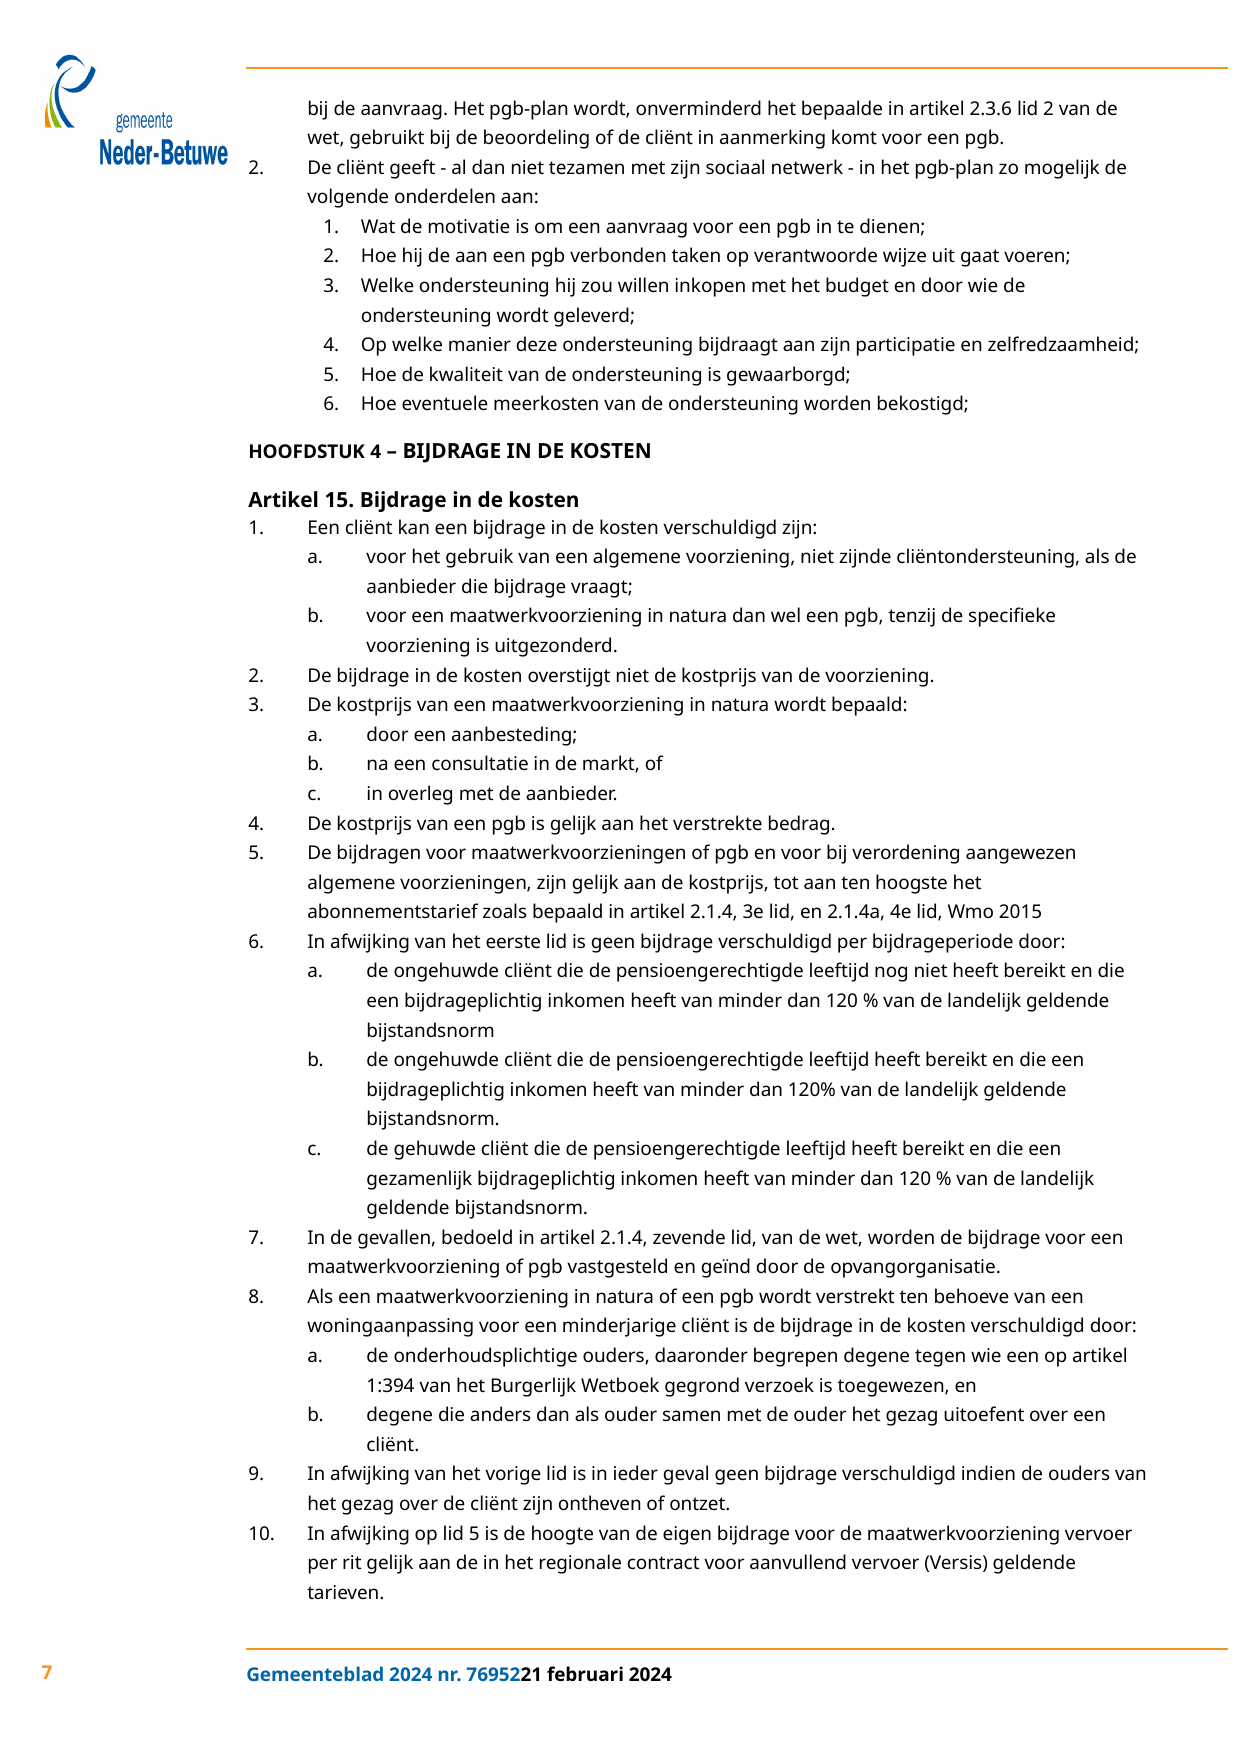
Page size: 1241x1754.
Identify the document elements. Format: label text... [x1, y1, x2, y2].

list Hoe de kwaliteit van de ondersteuning is gewaarborgd; [323, 361, 1152, 387]
list voor het gebruik van een algemene voorziening, niet zijnde cliëntondersteuning, als de aanbieder die bijdrage vraagt; [307, 543, 1152, 599]
text Artikel 15. Bijdrage in de kosten [248, 486, 1152, 514]
list De kostprijs van een maatwerkvoorziening in natura wordt bepaald: [248, 691, 1152, 717]
list De bijdragen voor maatwerkvoorzieningen of pgb en voor bij verordening aangewezen algemene voorzieningen, zijn gelijk aan de kostprijs, tot aan ten hoogste het abonnementstarief zoals bepaald in artikel 2.1.4, 3e lid, en 2.1.4a, 4e lid, Wmo 2015 [248, 839, 1152, 924]
list bij de aanvraag. Het pgb-plan wordt, onverminderd het bepaalde in artikel 2.3.6 lid 2 van de wet, gebruikt bij de beoordeling of de cliënt in aanmerking komt voor een pgb. [248, 95, 1152, 150]
list In afwijking van het eerste lid is geen bijdrage verschuldigd per bijdrageperiode door: [248, 928, 1152, 954]
list door een aanbesteding; [307, 721, 1152, 747]
list Als een maatwerkvoorziening in natura of een pgb wordt verstrekt ten behoeve van een woningaanpassing voor een minderjarige cliënt is de bijdrage in de kosten verschuldigd door: [248, 1283, 1152, 1338]
list de gehuwde cliënt die de pensioengerechtigde leeftijd heeft bereikt en die een gezamenlijk bijdrageplichtig inkomen heeft van minder dan 120 % van de landelijk geldende bijstandsnorm. [307, 1135, 1152, 1220]
list na een consultatie in de markt, of [307, 751, 1152, 776]
list Wat de motivatie is om een aanvraag voor een pgb in te dienen; [323, 213, 1152, 239]
list Een cliënt kan een bijdrage in de kosten verschuldigd zijn: [248, 514, 1152, 540]
list Hoe hij de aan een pgb verbonden taken op verantwoorde wijze uit gaat voeren; [323, 243, 1152, 268]
list de ongehuwde cliënt die de pensioengerechtigde leeftijd heeft bereikt en die een bijdrageplichtig inkomen heeft van minder dan 120% van de landelijk geldende bijstandsnorm. [307, 1046, 1152, 1131]
list Op welke manier deze ondersteuning bijdraagt aan zijn participatie en zelfredzaamheid; [323, 331, 1152, 357]
text HOOFDSTUK 4 – BIJDRAGE IN DE KOSTEN [248, 436, 1152, 465]
list de onderhoudsplichtige ouders, daaronder begrepen degene tegen wie een op artikel 1:394 van het Burgerlijk Wetboek gegrond verzoek is toegewezen, en [307, 1342, 1152, 1398]
picture [41, 47, 231, 172]
list De bijdrage in de kosten overstijgt niet de kostprijs van de voorziening. [248, 662, 1152, 688]
list Hoe eventuele meerkosten van de ondersteuning worden bekostigd; [323, 391, 1152, 416]
list Welke ondersteuning hij zou willen inkopen met het budget en door wie de ondersteuning wordt geleverd; [323, 272, 1152, 328]
list de ongehuwde cliënt die de pensioengerechtigde leeftijd nog niet heeft bereikt en die een bijdrageplichtig inkomen heeft van minder dan 120 % van de landelijk geldende bijstandsnorm [307, 958, 1152, 1043]
list degene die anders dan als ouder samen met de ouder het gezag uitoefent over een cliënt. [307, 1401, 1152, 1457]
list In afwijking van het vorige lid is in ieder geval geen bijdrage verschuldigd indien de ouders van het gezag over de cliënt zijn ontheven of ontzet. [248, 1461, 1152, 1516]
list De cliënt geeft - al dan niet tezamen met zijn sociaal netwerk - in het pgb-plan zo mogelijk de volgende onderdelen aan: [248, 154, 1152, 209]
list De kostprijs van een pgb is gelijk aan het verstrekte bedrag. [248, 810, 1152, 836]
list In de gevallen, bedoeld in artikel 2.1.4, zevende lid, van de wet, worden de bijdrage voor een maatwerkvoorziening of pgb vastgesteld en geïnd door de opvangorganisatie. [248, 1224, 1152, 1279]
list in overleg met de aanbieder. [307, 780, 1152, 806]
list voor een maatwerkvoorziening in natura dan wel een pgb, tenzij de specifieke voorziening is uitgezonderd. [307, 603, 1152, 658]
list In afwijking op lid 5 is de hoogte van de eigen bijdrage voor de maatwerkvoorziening vervoer per rit gelijk aan de in het regionale contract voor aanvullend vervoer (Versis) geldende tarieven. [248, 1520, 1152, 1605]
